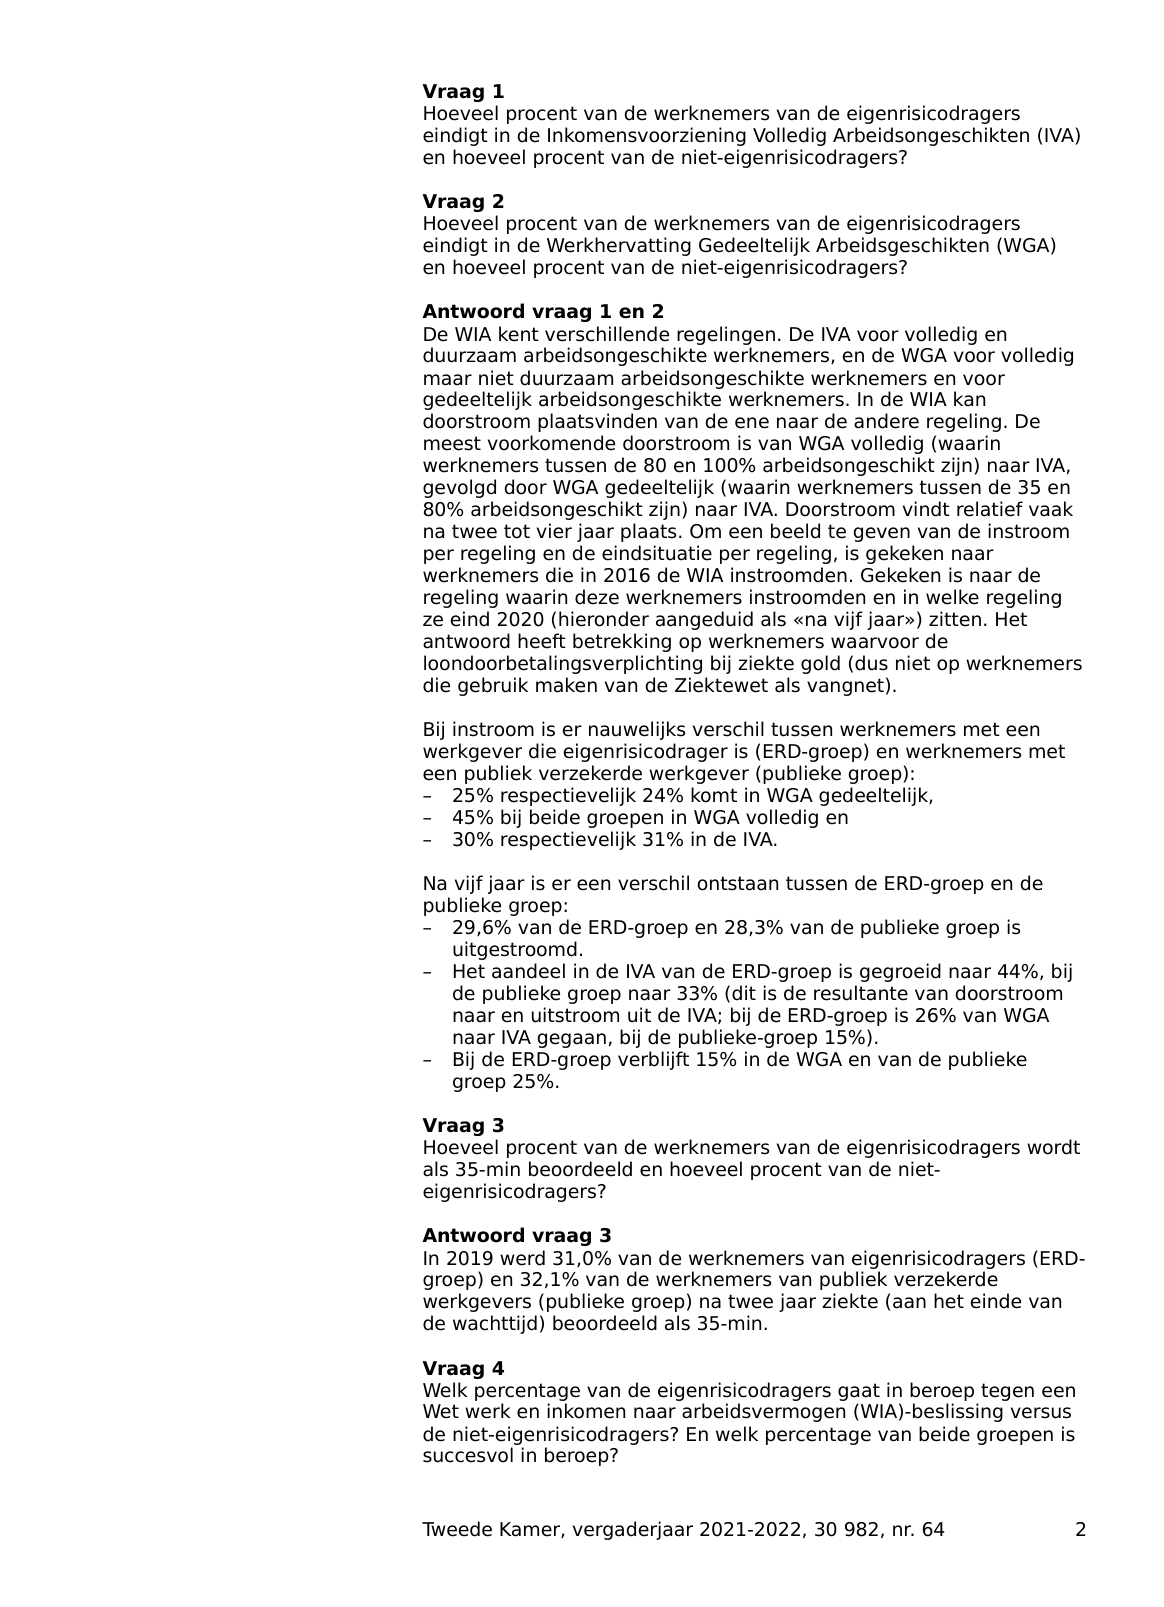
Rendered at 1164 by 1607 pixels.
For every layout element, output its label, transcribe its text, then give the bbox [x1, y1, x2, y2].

subtitle Vraag 2 [422, 191, 1087, 213]
text De WIA kent verschillende regelingen. De IVA voor volledig en duurzaam arbeidsongeschikte werknemers, en de WGA voor volledig maar niet duurzaam arbeidsongeschikte werknemers en voor gedeeltelijk arbeidsongeschikte werknemers. In de WIA kan doorstroom plaatsvinden van de ene naar de andere regeling. De meest voorkomende doorstroom is van WGA volledig (waarin werknemers tussen de 80 en 100% arbeidsongeschikt zijn) naar IVA, gevolgd door WGA gedeeltelijk (waarin werknemers tussen de 35 en 80% arbeidsongeschikt zijn) naar IVA. Doorstroom vindt relatief vaak na twee tot vier jaar plaats. Om een beeld te geven van de instroom per regeling en de eindsituatie per regeling, is gekeken naar werknemers die in 2016 de WIA instroomden. Gekeken is naar de regeling waarin deze werknemers instroomden en in welke regeling ze eind 2020 (hieronder aangeduid als «na vijf jaar») zitten. Het antwoord heeft betrekking op werknemers waarvoor de loondoorbetalingsverplichting bij ziekte gold (dus niet op werknemers die gebruik maken van de Ziektewet als vangnet). [422, 323, 1087, 697]
text – 29,6% van de ERD-groep en 28,3% van de publieke groep is uitgestroomd. [422, 917, 1087, 961]
text – Het aandeel in de IVA van de ERD-groep is gegroeid naar 44%, bij de publieke groep naar 33% (dit is de resultante van doorstroom naar en uitstroom uit de IVA; bij de ERD-groep is 26% van WGA naar IVA gegaan, bij de publieke-groep 15%). [422, 961, 1087, 1049]
subtitle Vraag 4 [422, 1357, 1087, 1379]
text Hoeveel procent van de werknemers van de eigenrisicodragers eindigt in de Inkomensvoorziening Volledig Arbeidsongeschikten (IVA) en hoeveel procent van de niet-eigenrisicodragers? [422, 103, 1087, 169]
text Welk percentage van de eigenrisicodragers gaat in beroep tegen een Wet werk en inkomen naar arbeidsvermogen (WIA)-beslissing versus de niet-eigenrisicodragers? En welk percentage van beide groepen is succesvol in beroep? [422, 1379, 1087, 1467]
subtitle Vraag 3 [422, 1115, 1087, 1137]
text Na vijf jaar is er een verschil ontstaan tussen de ERD-groep en de publieke groep: [422, 873, 1087, 917]
text – 45% bij beide groepen in WGA volledig en [422, 807, 1087, 829]
text – Bij de ERD-groep verblijft 15% in de WGA en van de publieke groep 25%. [422, 1049, 1087, 1093]
subtitle Antwoord vraag 1 en 2 [422, 301, 1087, 323]
text – 30% respectievelijk 31% in de IVA. [422, 829, 1087, 851]
text In 2019 werd 31,0% van de werknemers van eigenrisicodragers (ERD-groep) en 32,1% van de werknemers van publiek verzekerde werkgevers (publieke groep) na twee jaar ziekte (aan het einde van de wachttijd) beoordeeld als 35-min. [422, 1247, 1087, 1335]
subtitle Vraag 1 [422, 81, 1087, 103]
text – 25% respectievelijk 24% komt in WGA gedeeltelijk, [422, 785, 1087, 807]
text Bij instroom is er nauwelijks verschil tussen werknemers met een werkgever die eigenrisicodrager is (ERD-groep) en werknemers met een publiek verzekerde werkgever (publieke groep): [422, 719, 1087, 785]
text Hoeveel procent van de werknemers van de eigenrisicodragers eindigt in de Werkhervatting Gedeeltelijk Arbeidsgeschikten (WGA) en hoeveel procent van de niet-eigenrisicodragers? [422, 213, 1087, 279]
text Hoeveel procent van de werknemers van de eigenrisicodragers wordt als 35-min beoordeeld en hoeveel procent van de niet-eigenrisicodragers? [422, 1137, 1087, 1203]
subtitle Antwoord vraag 3 [422, 1225, 1087, 1247]
